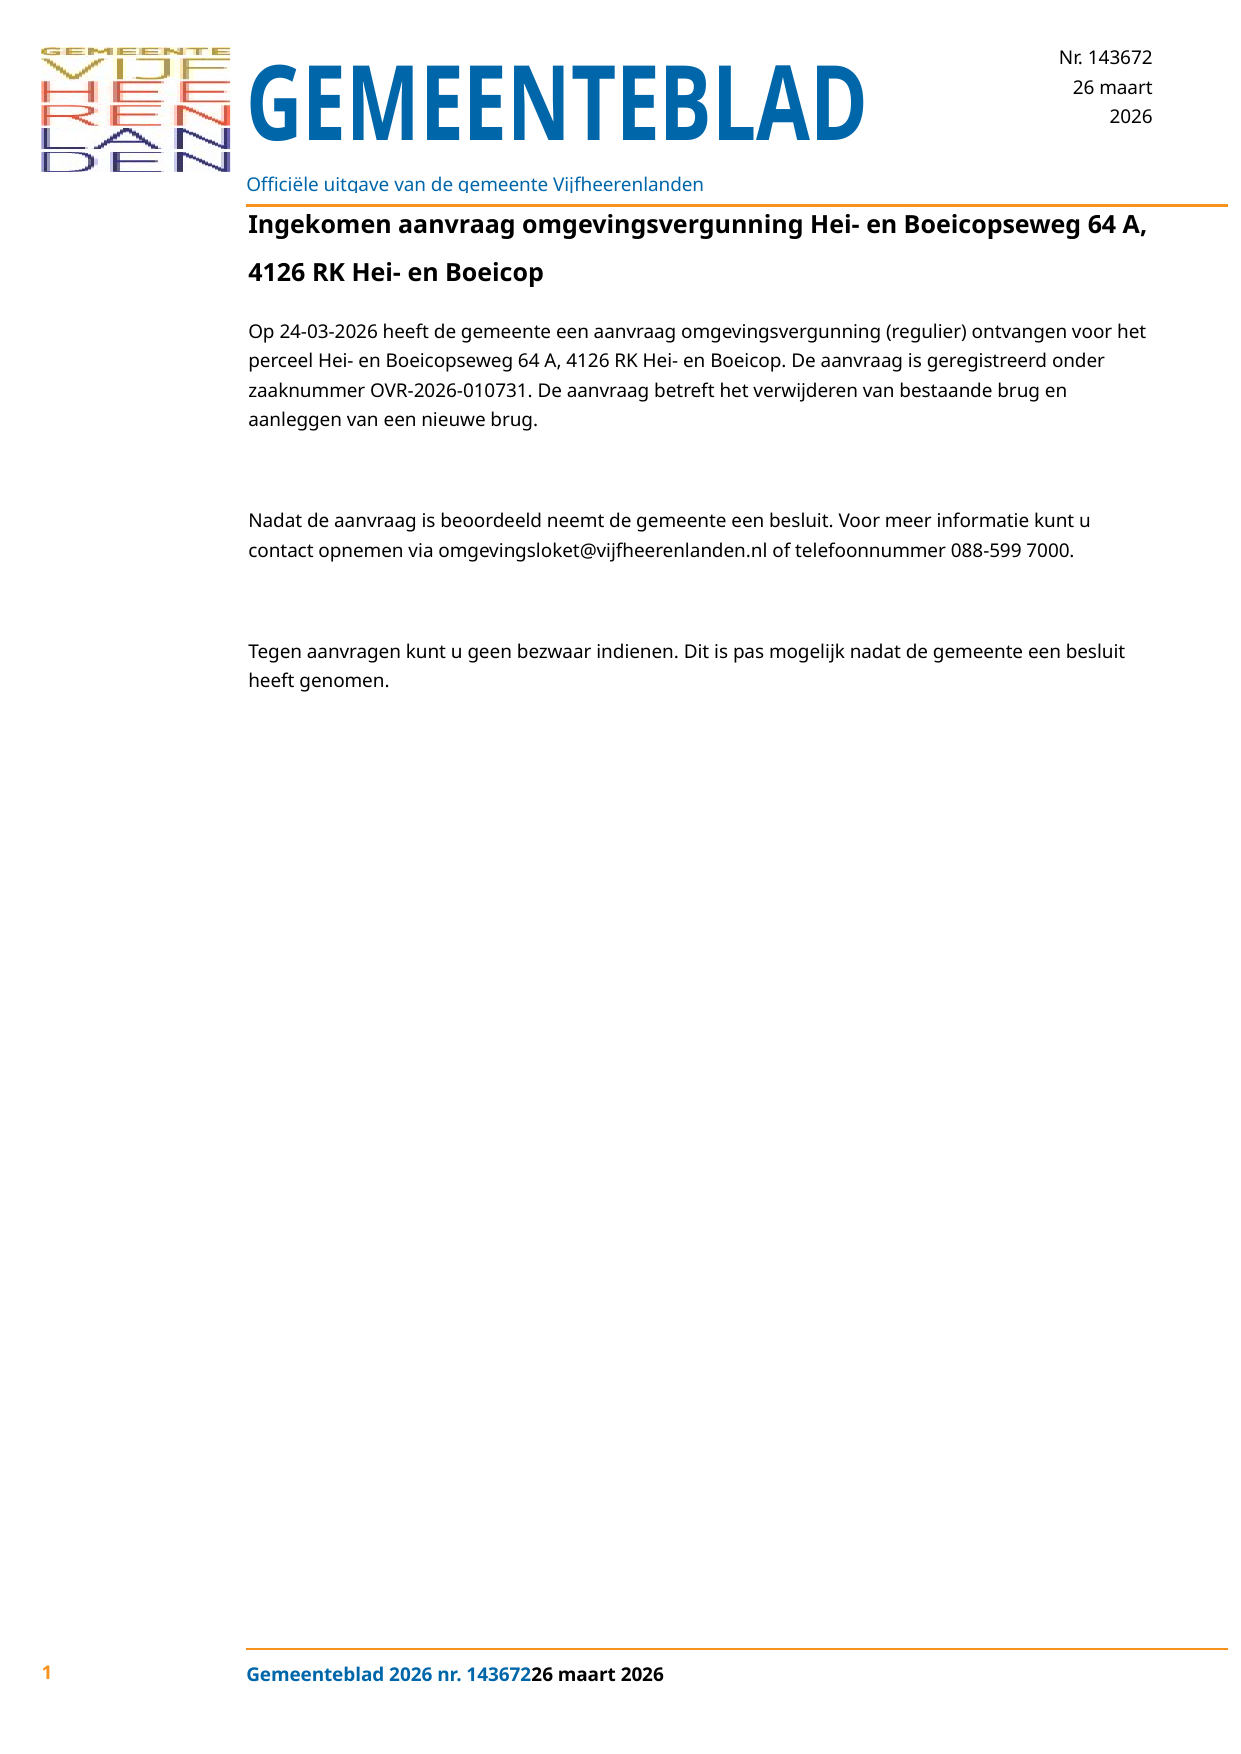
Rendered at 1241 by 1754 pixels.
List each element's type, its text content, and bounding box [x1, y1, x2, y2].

text Tegen aanvragen kunt u geen bezwaar indienen. Dit is pas mogelijk nadat de gemeente een besluit heeft genomen. [248, 638, 1152, 693]
text Ingekomen aanvraag omgevingsvergunning Hei- en Boeicopseweg 64 A, 4126 RK Hei- en Boeicop [248, 207, 1152, 288]
picture [41, 47, 231, 172]
text Op 24-03-2026 heeft de gemeente een aanvraag omgevingsvergunning (regulier) ontvangen voor het perceel Hei- en Boeicopseweg 64 A, 4126 RK Hei- en Boeicop. De aanvraag is geregistreerd onder zaaknummer OVR-2026-010731. De aanvraag betreft het verwijderen van bestaande brug en aanleggen van een nieuwe brug. [248, 318, 1152, 432]
text Nadat de aanvraag is beoordeeld neemt de gemeente een besluit. Voor meer informatie kunt u contact opnemen via omgevingsloket@vijfheerenlanden.nl of telefoonnummer 088-599 7000. [248, 507, 1152, 563]
